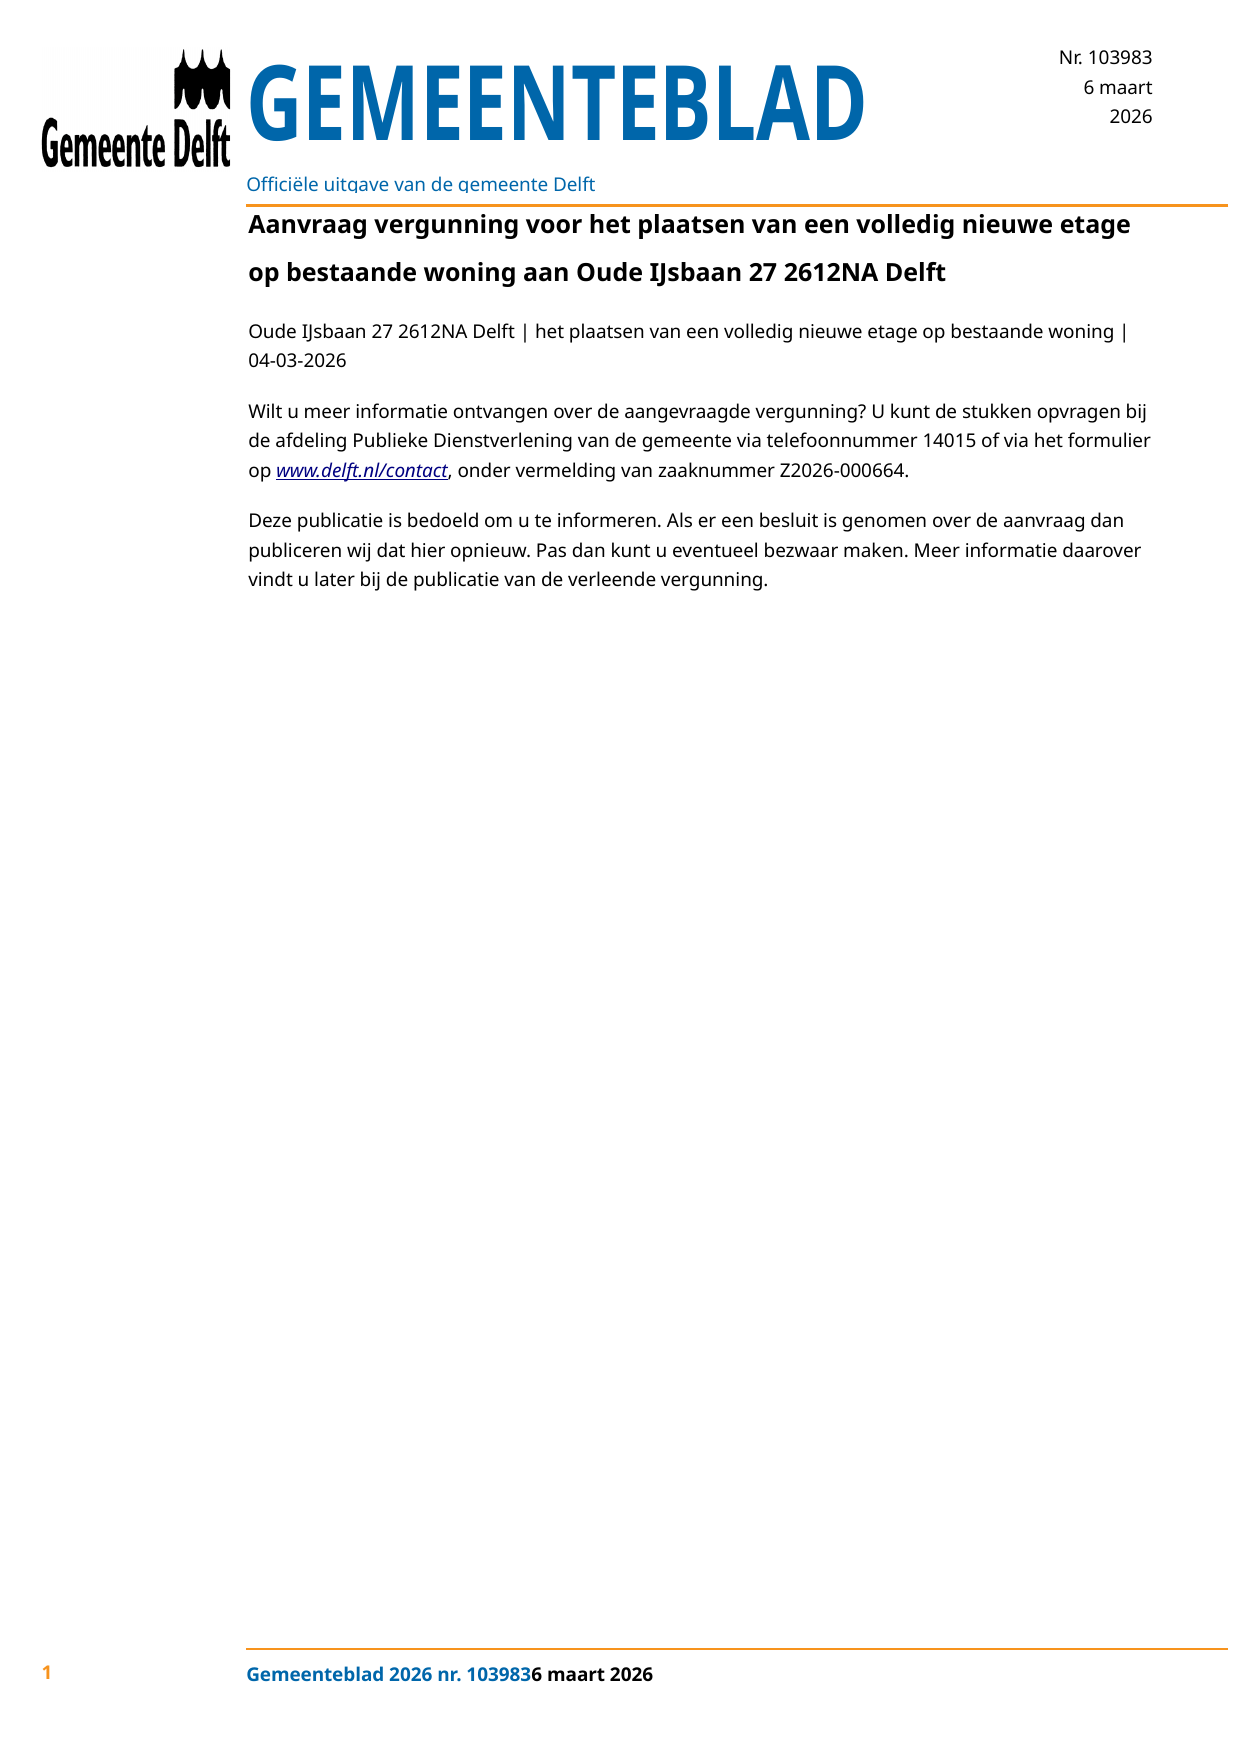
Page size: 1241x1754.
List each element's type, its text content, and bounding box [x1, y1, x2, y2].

text Wilt u meer informatie ontvangen over de aangevraagde vergunning? U kunt de stukken opvragen bij de afdeling Publieke Dienstverlening van de gemeente via telefoonnummer 14015 of via het formulier op www.delft.nl/contact, onder vermelding van zaaknummer Z2026-000664. [248, 398, 1152, 483]
text Oude IJsbaan 27 2612NA Delft | het plaatsen van een volledig nieuwe etage op bestaande woning | 04-03-2026 [248, 318, 1152, 373]
picture [41, 47, 231, 172]
text Aanvraag vergunning voor het plaatsen van een volledig nieuwe etage op bestaande woning aan Oude IJsbaan 27 2612NA Delft [248, 207, 1152, 288]
text Deze publicatie is bedoeld om u te informeren. Als er een besluit is genomen over de aanvraag dan publiceren wij dat hier opnieuw. Pas dan kunt u eventueel bezwaar maken. Meer informatie daarover vindt u later bij de publicatie van de verleende vergunning. [248, 507, 1152, 592]
